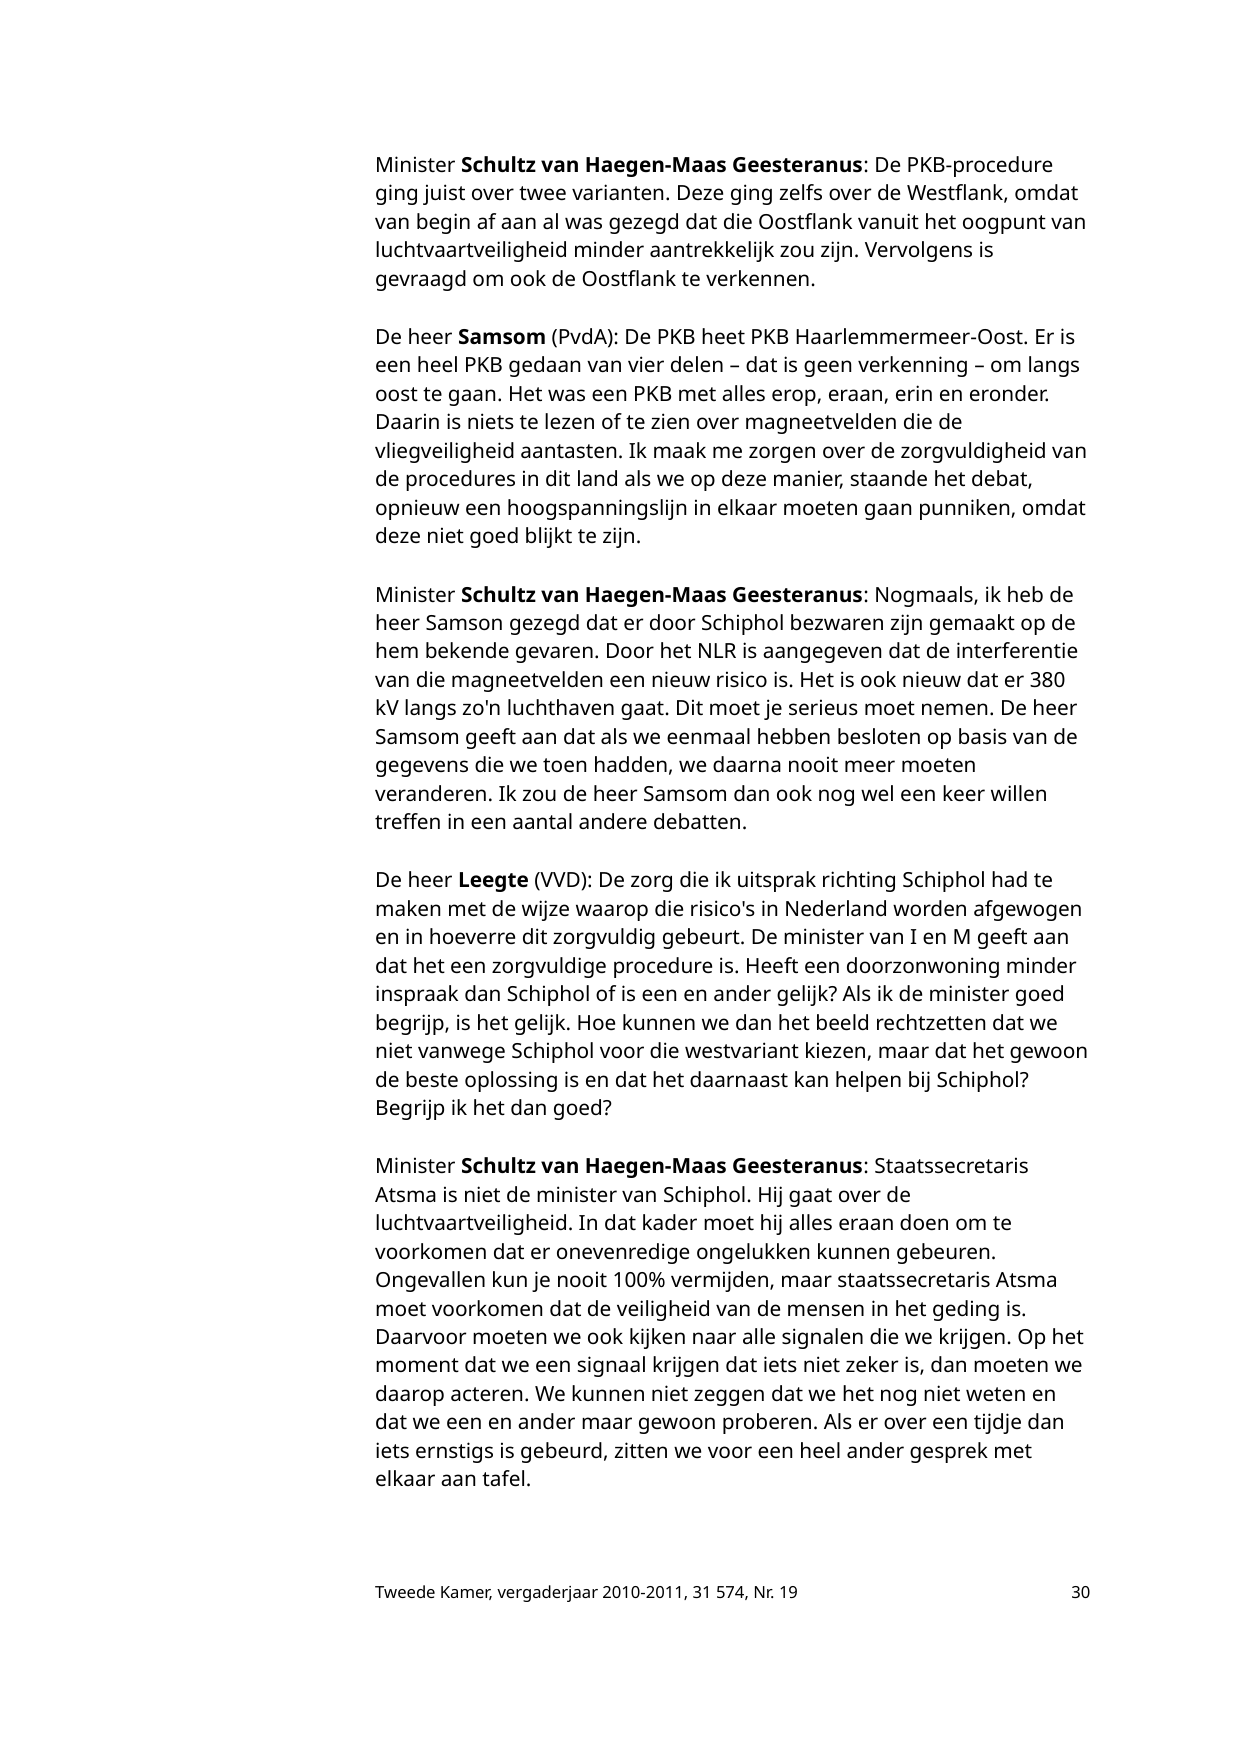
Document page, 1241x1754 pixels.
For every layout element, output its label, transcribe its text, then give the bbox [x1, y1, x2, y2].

text Minister Schultz van Haegen-Maas Geesteranus: Nogmaals, ik heb de heer Samson gezegd dat er door Schiphol bezwaren zijn gemaakt op de hem bekende gevaren. Door het NLR is aangegeven dat de interferentie van die magneetvelden een nieuw risico is. Het is ook nieuw dat er 380 kV langs zo'n luchthaven gaat. Dit moet je serieus moet nemen. De heer Samsom geeft aan dat als we eenmaal hebben besloten op basis van de gegevens die we toen hadden, we daarna nooit meer moeten veranderen. Ik zou de heer Samsom dan ook nog wel een keer willen treffen in een aantal andere debatten. [375, 580, 1090, 836]
text De heer Leegte (VVD): De zorg die ik uitsprak richting Schiphol had te maken met de wijze waarop die risico's in Nederland worden afgewogen en in hoeverre dit zorgvuldig gebeurt. De minister van I en M geeft aan dat het een zorgvuldige procedure is. Heeft een doorzonwoning minder inspraak dan Schiphol of is een en ander gelijk? Als ik de minister goed begrijp, is het gelijk. Hoe kunnen we dan het beeld rechtzetten dat we niet vanwege Schiphol voor die westvariant kiezen, maar dat het gewoon de beste oplossing is en dat het daarnaast kan helpen bij Schiphol? Begrijp ik het dan goed? [375, 866, 1090, 1122]
text De heer Samsom (PvdA): De PKB heet PKB Haarlemmermeer-Oost. Er is een heel PKB gedaan van vier delen – dat is geen verkenning – om langs oost te gaan. Het was een PKB met alles erop, eraan, erin en eronder. Daarin is niets te lezen of te zien over magneetvelden die de vliegveiligheid aantasten. Ik maak me zorgen over de zorgvuldigheid van de procedures in dit land als we op deze manier, staande het debat, opnieuw een hoogspanningslijn in elkaar moeten gaan punniken, omdat deze niet goed blijkt te zijn. [375, 322, 1090, 550]
text Minister Schultz van Haegen-Maas Geesteranus: Staatssecretaris Atsma is niet de minister van Schiphol. Hij gaat over de luchtvaartveiligheid. In dat kader moet hij alles eraan doen om te voorkomen dat er onevenredige ongelukken kunnen gebeuren. Ongevallen kun je nooit 100% vermijden, maar staatssecretaris Atsma moet voorkomen dat de veiligheid van de mensen in het geding is. Daarvoor moeten we ook kijken naar alle signalen die we krijgen. Op het moment dat we een signaal krijgen dat iets niet zeker is, dan moeten we daarop acteren. We kunnen niet zeggen dat we het nog niet weten en dat we een en ander maar gewoon proberen. Als er over een tijdje dan iets ernstigs is gebeurd, zitten we voor een heel ander gesprek met elkaar aan tafel. [375, 1152, 1090, 1493]
text Minister Schultz van Haegen-Maas Geesteranus: De PKB-procedure ging juist over twee varianten. Deze ging zelfs over de Westflank, omdat van begin af aan al was gezegd dat die Oostflank vanuit het oogpunt van luchtvaartveiligheid minder aantrekkelijk zou zijn. Vervolgens is gevraagd om ook de Oostflank te verkennen. [375, 150, 1090, 292]
